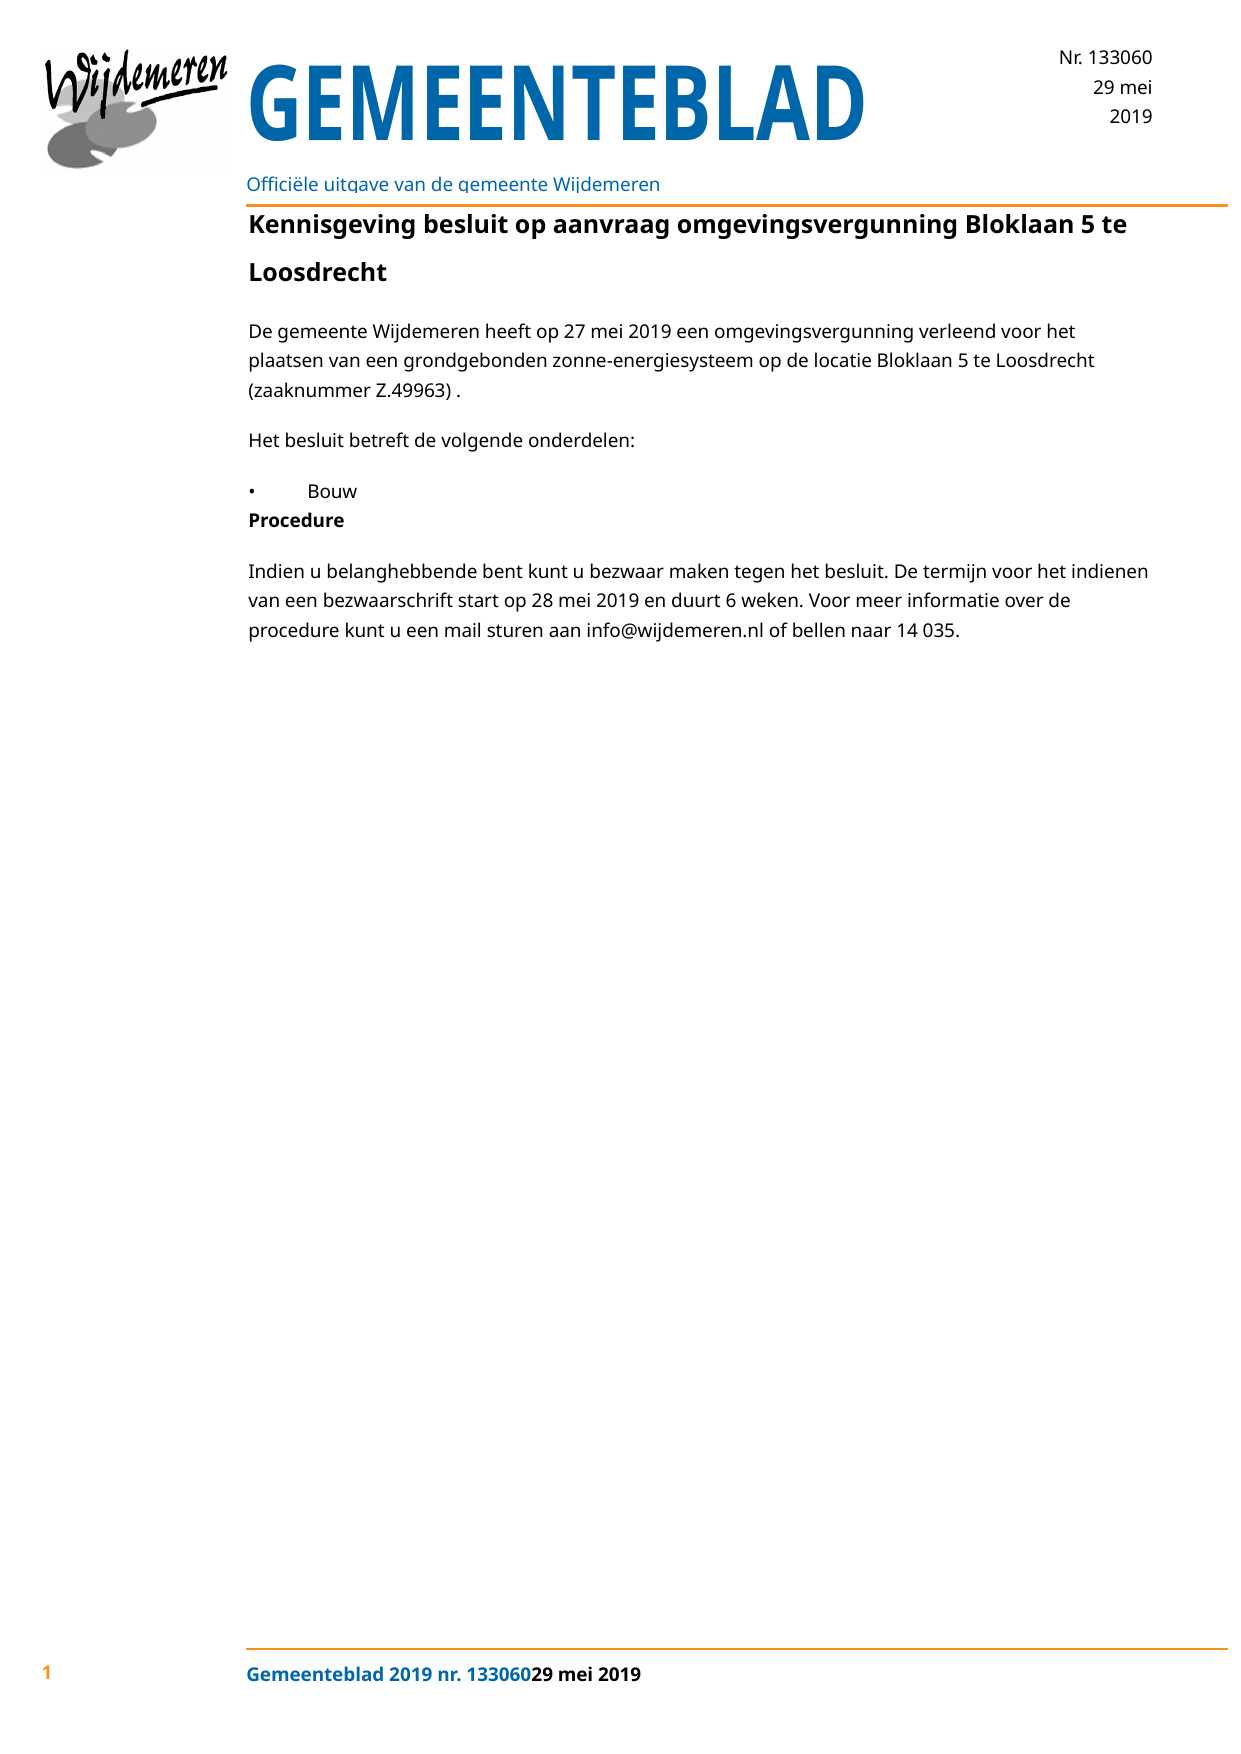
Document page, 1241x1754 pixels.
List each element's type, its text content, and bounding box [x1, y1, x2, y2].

picture [41, 47, 231, 172]
text Kennisgeving besluit op aanvraag omgevingsvergunning Bloklaan 5 te Loosdrecht [248, 207, 1152, 288]
text Indien u belanghebbende bent kunt u bezwaar maken tegen het besluit. De termijn voor het indienen van een bezwaarschrift start op 28 mei 2019 en duurt 6 weken. Voor meer informatie over de procedure kunt u een mail sturen aan info@wijdemeren.nl of bellen naar 14 035. [248, 558, 1152, 643]
text Procedure [248, 507, 1152, 533]
list Bouw [248, 478, 1152, 504]
text Het besluit betreft de volgende onderdelen: [248, 427, 1152, 453]
text De gemeente Wijdemeren heeft op 27 mei 2019 een omgevingsvergunning verleend voor het plaatsen van een grondgebonden zonne-energiesysteem op de locatie Bloklaan 5 te Loosdrecht (zaaknummer Z.49963) . [248, 318, 1152, 403]
